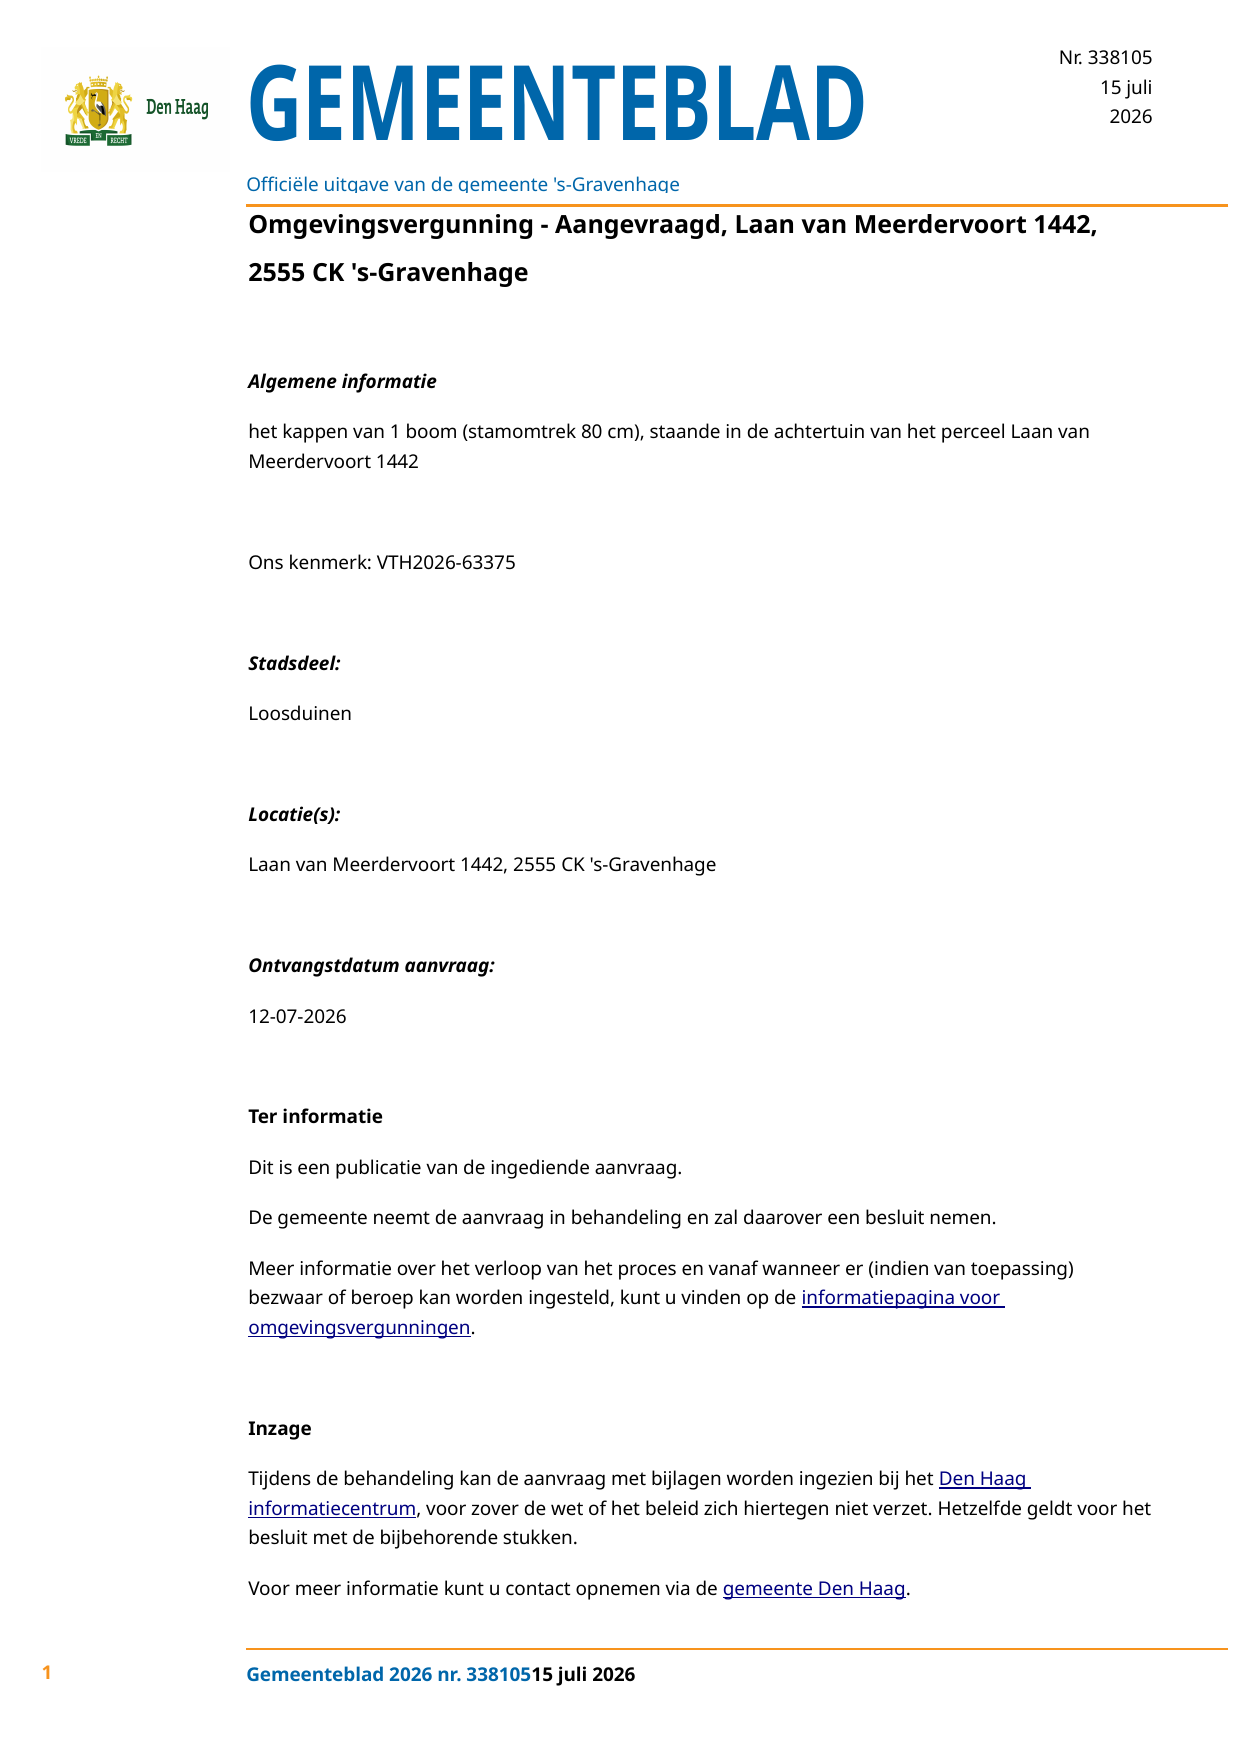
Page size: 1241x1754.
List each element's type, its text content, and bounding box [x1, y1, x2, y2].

text Algemene informatie [248, 368, 1152, 394]
text Loosduinen [248, 700, 1152, 726]
text het kappen van 1 boom (stamomtrek 80 cm), staande in de achtertuin van het perceel Laan van Meerdervoort 1442 [248, 419, 1152, 474]
text Ter informatie [248, 1104, 1152, 1129]
text Ontvangstdatum aanvraag: [248, 952, 1152, 978]
text Laan van Meerdervoort 1442, 2555 CK 's-Gravenhage [248, 852, 1152, 877]
text 12-07-2026 [248, 1003, 1152, 1029]
text Meer informatie over het verloop van het proces en vanaf wanneer er (indien van toepassing) bezwaar of beroep kan worden ingesteld, kunt u vinden op de informatiepagina voor omgevingsvergunningen. [248, 1255, 1152, 1340]
text Inzage [248, 1415, 1152, 1441]
text Tijdens de behandeling kan de aanvraag met bijlagen worden ingezien bij het Den Haag informatiecentrum, voor zover de wet of het beleid zich hiertegen niet verzet. Hetzelfde geldt voor het besluit met de bijbehorende stukken. [248, 1465, 1152, 1550]
text Voor meer informatie kunt u contact opnemen via de gemeente Den Haag. [248, 1575, 1152, 1601]
text Locatie(s): [248, 801, 1152, 827]
text De gemeente neemt de aanvraag in behandeling en zal daarover een besluit nemen. [248, 1204, 1152, 1230]
picture [41, 47, 231, 172]
text Ons kenmerk: VTH2026-63375 [248, 549, 1152, 575]
text Dit is een publicatie van de ingediende aanvraag. [248, 1154, 1152, 1180]
text Omgevingsvergunning - Aangevraagd, Laan van Meerdervoort 1442, 2555 CK 's-Gravenhage [248, 207, 1152, 288]
text Stadsdeel: [248, 650, 1152, 676]
